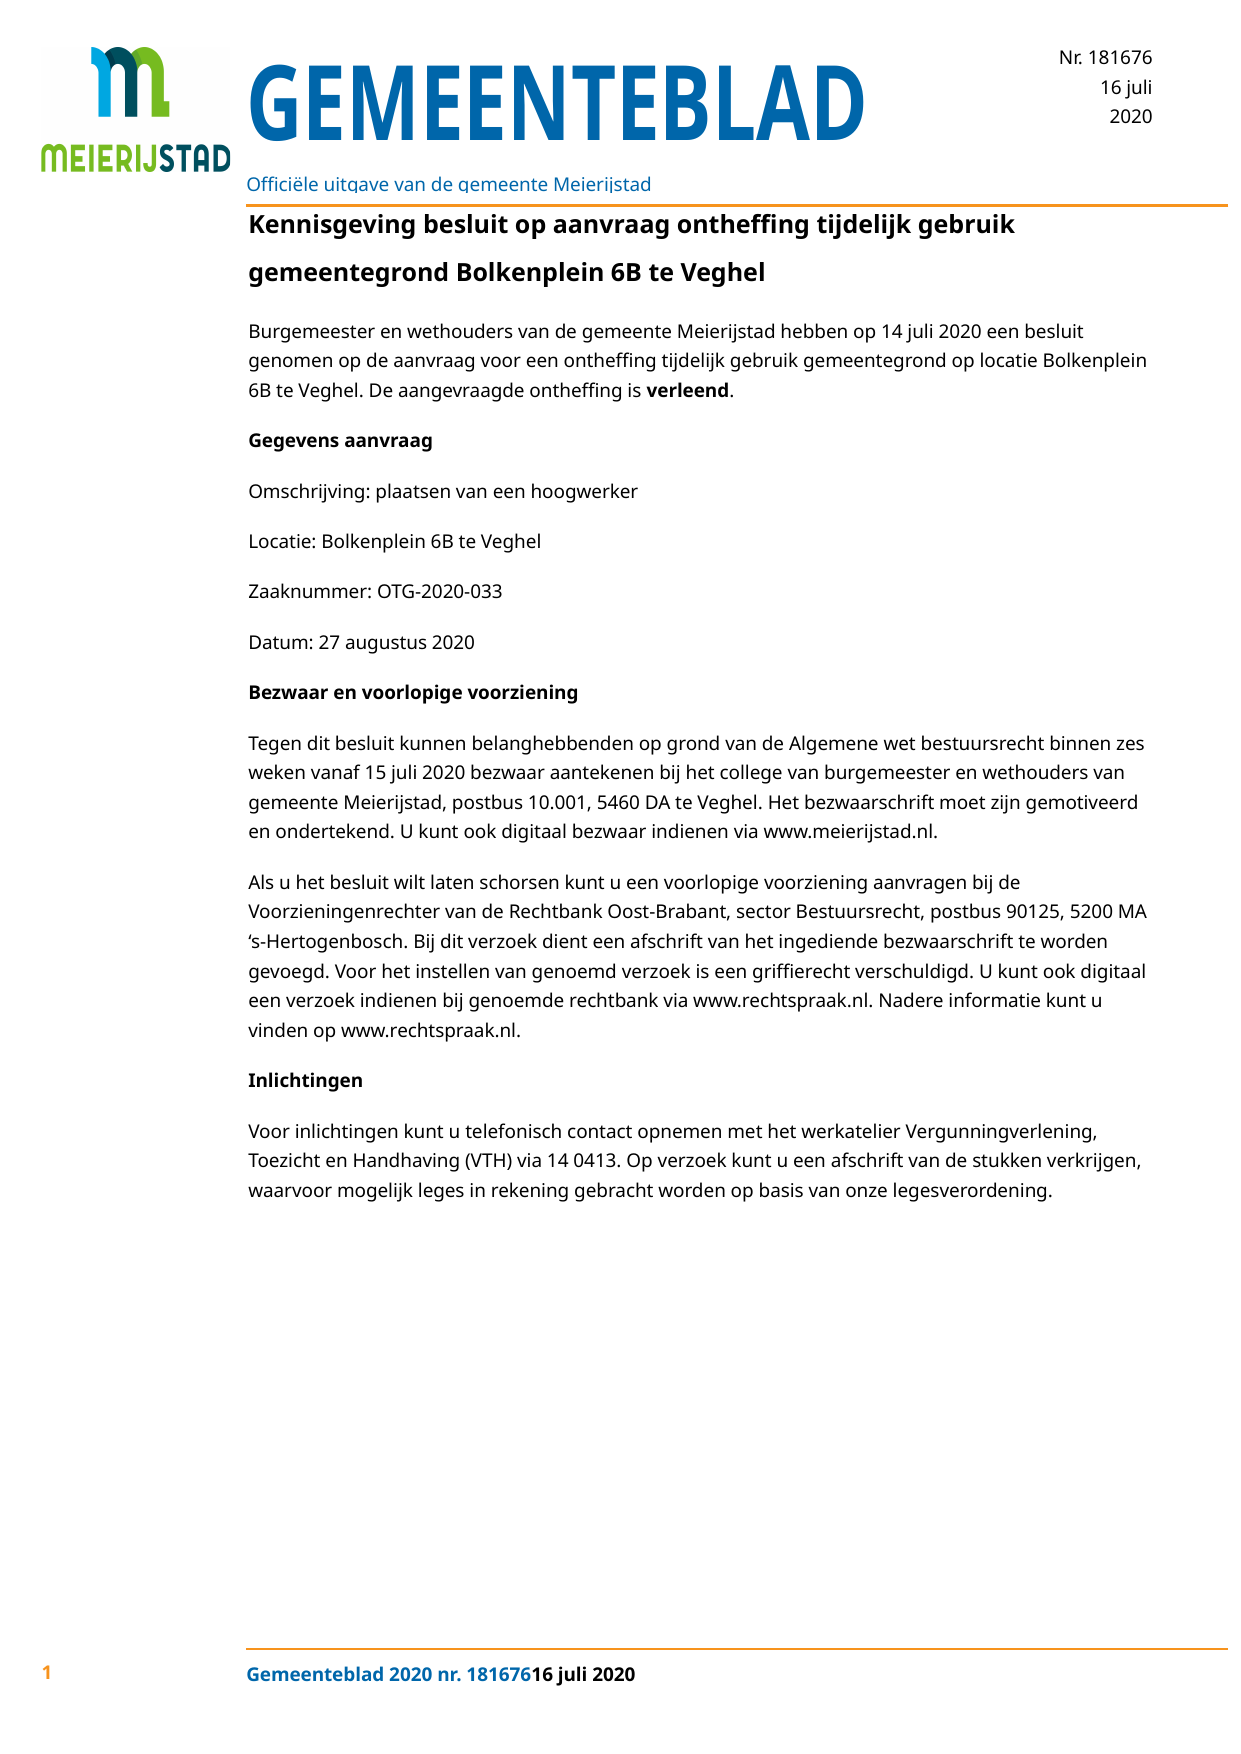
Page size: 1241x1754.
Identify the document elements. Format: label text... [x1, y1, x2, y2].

picture [41, 47, 231, 172]
text Burgemeester en wethouders van de gemeente Meierijstad hebben op 14 juli 2020 een besluit genomen op de aanvraag voor een ontheffing tijdelijk gebruik gemeentegrond op locatie Bolkenplein 6B te Veghel. De aangevraagde ontheffing is verleend. [248, 318, 1152, 403]
text Als u het besluit wilt laten schorsen kunt u een voorlopige voorziening aanvragen bij de Voorzieningenrechter van de Rechtbank Oost-Brabant, sector Bestuursrecht, postbus 90125, 5200 MA ‘s-Hertogenbosch. Bij dit verzoek dient een afschrift van het ingediende bezwaarschrift te worden gevoegd. Voor het instellen van genoemd verzoek is een griffierecht verschuldigd. U kunt ook digitaal een verzoek indienen bij genoemde rechtbank via www.rechtspraak.nl. Nadere informatie kunt u vinden op www.rechtspraak.nl. [248, 869, 1152, 1043]
text Voor inlichtingen kunt u telefonisch contact opnemen met het werkatelier Vergunningverlening, Toezicht en Handhaving (VTH) via 14 0413. Op verzoek kunt u een afschrift van de stukken verkrijgen, waarvoor mogelijk leges in rekening gebracht worden op basis van onze legesverordening. [248, 1118, 1152, 1203]
text Locatie: Bolkenplein 6B te Veghel [248, 528, 1152, 554]
text Datum: 27 augustus 2020 [248, 629, 1152, 655]
text Zaaknummer: OTG-2020-033 [248, 579, 1152, 604]
text Kennisgeving besluit op aanvraag ontheffing tijdelijk gebruik gemeentegrond Bolkenplein 6B te Veghel [248, 207, 1152, 288]
text Inlichtingen [248, 1067, 1152, 1093]
text Tegen dit besluit kunnen belanghebbenden op grond van de Algemene wet bestuursrecht binnen zes weken vanaf 15 juli 2020 bezwaar aantekenen bij het college van burgemeester en wethouders van gemeente Meierijstad, postbus 10.001, 5460 DA te Veghel. Het bezwaarschrift moet zijn gemotiveerd en ondertekend. U kunt ook digitaal bezwaar indienen via www.meierijstad.nl. [248, 730, 1152, 844]
text Bezwaar en voorlopige voorziening [248, 679, 1152, 705]
text Gegevens aanvraag [248, 427, 1152, 453]
text Omschrijving: plaatsen van een hoogwerker [248, 478, 1152, 504]
